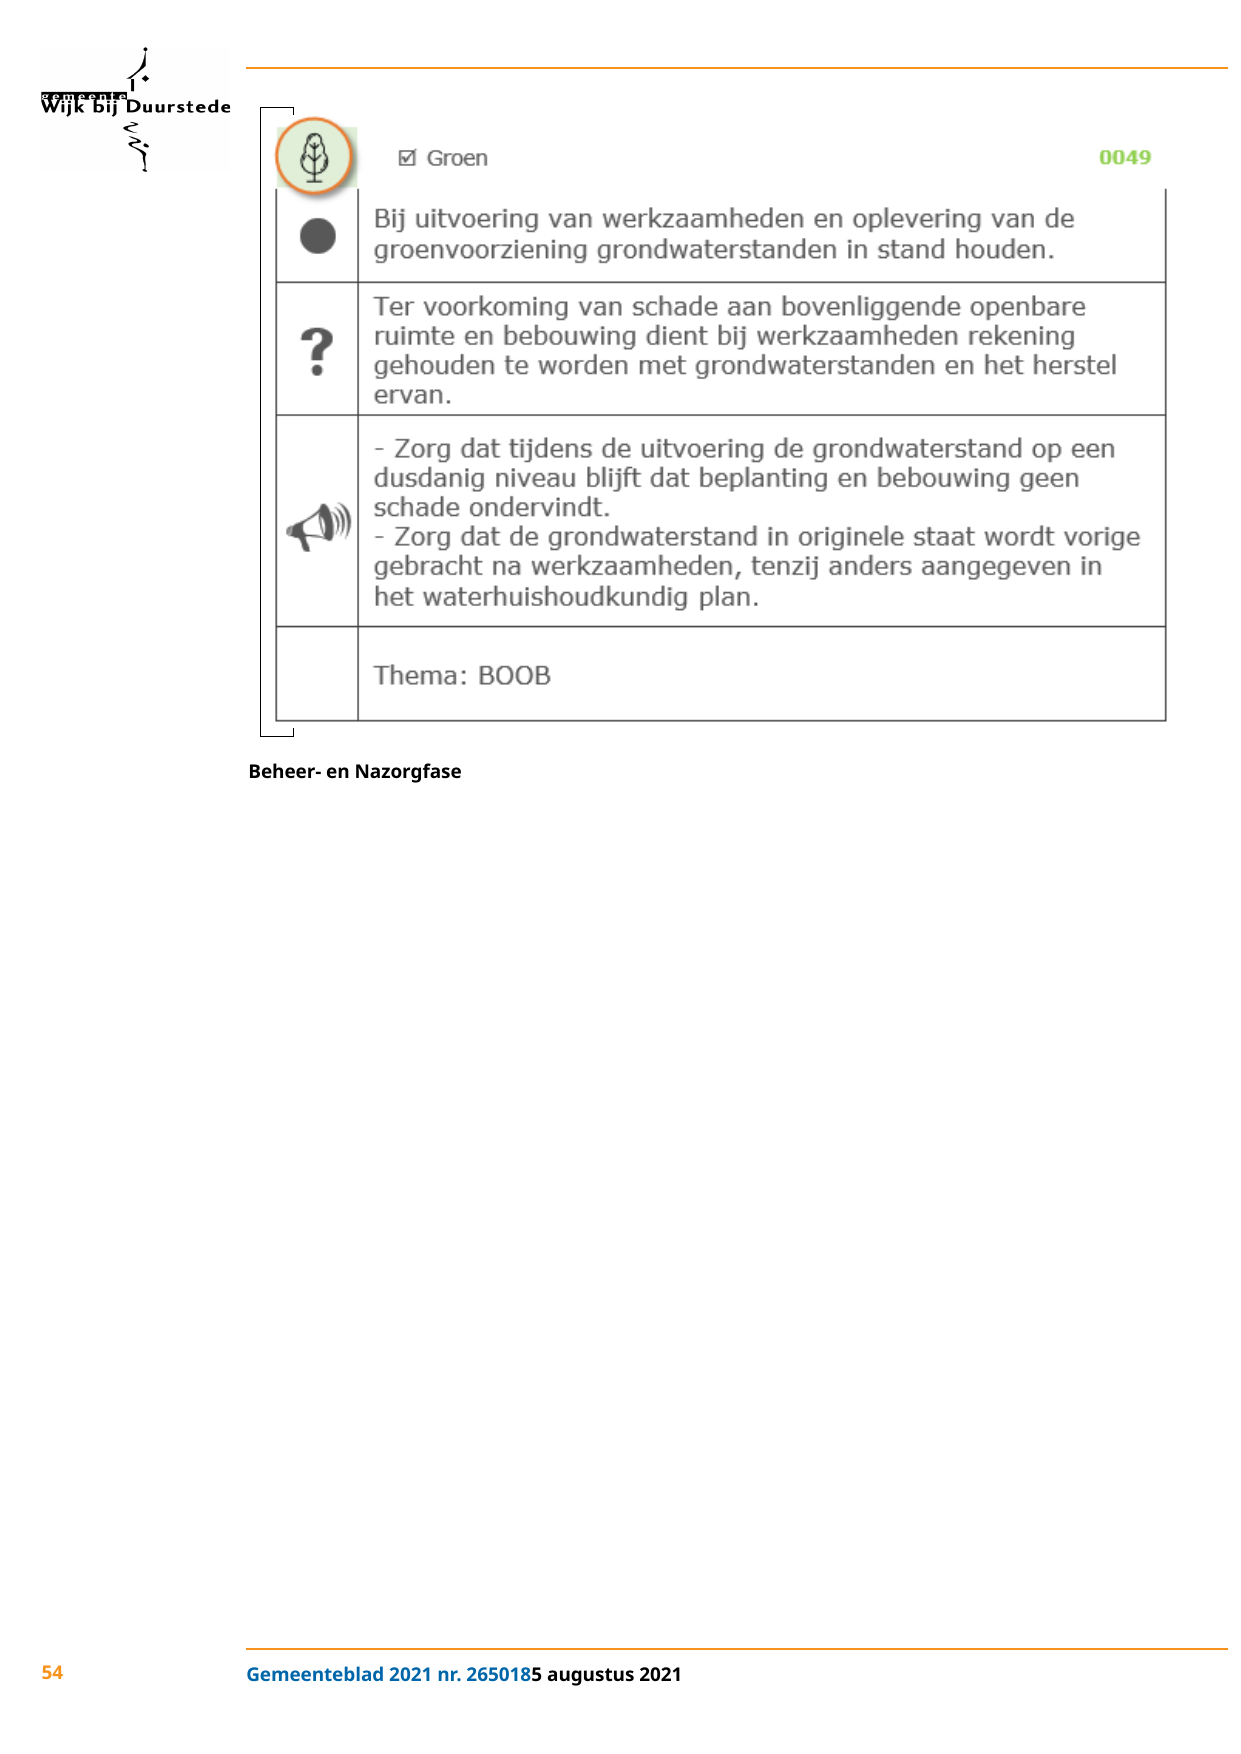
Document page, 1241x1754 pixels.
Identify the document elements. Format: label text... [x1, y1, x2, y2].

picture [268, 115, 1173, 728]
picture [41, 47, 231, 172]
text Beheer- en Nazorgfase [248, 758, 1152, 784]
